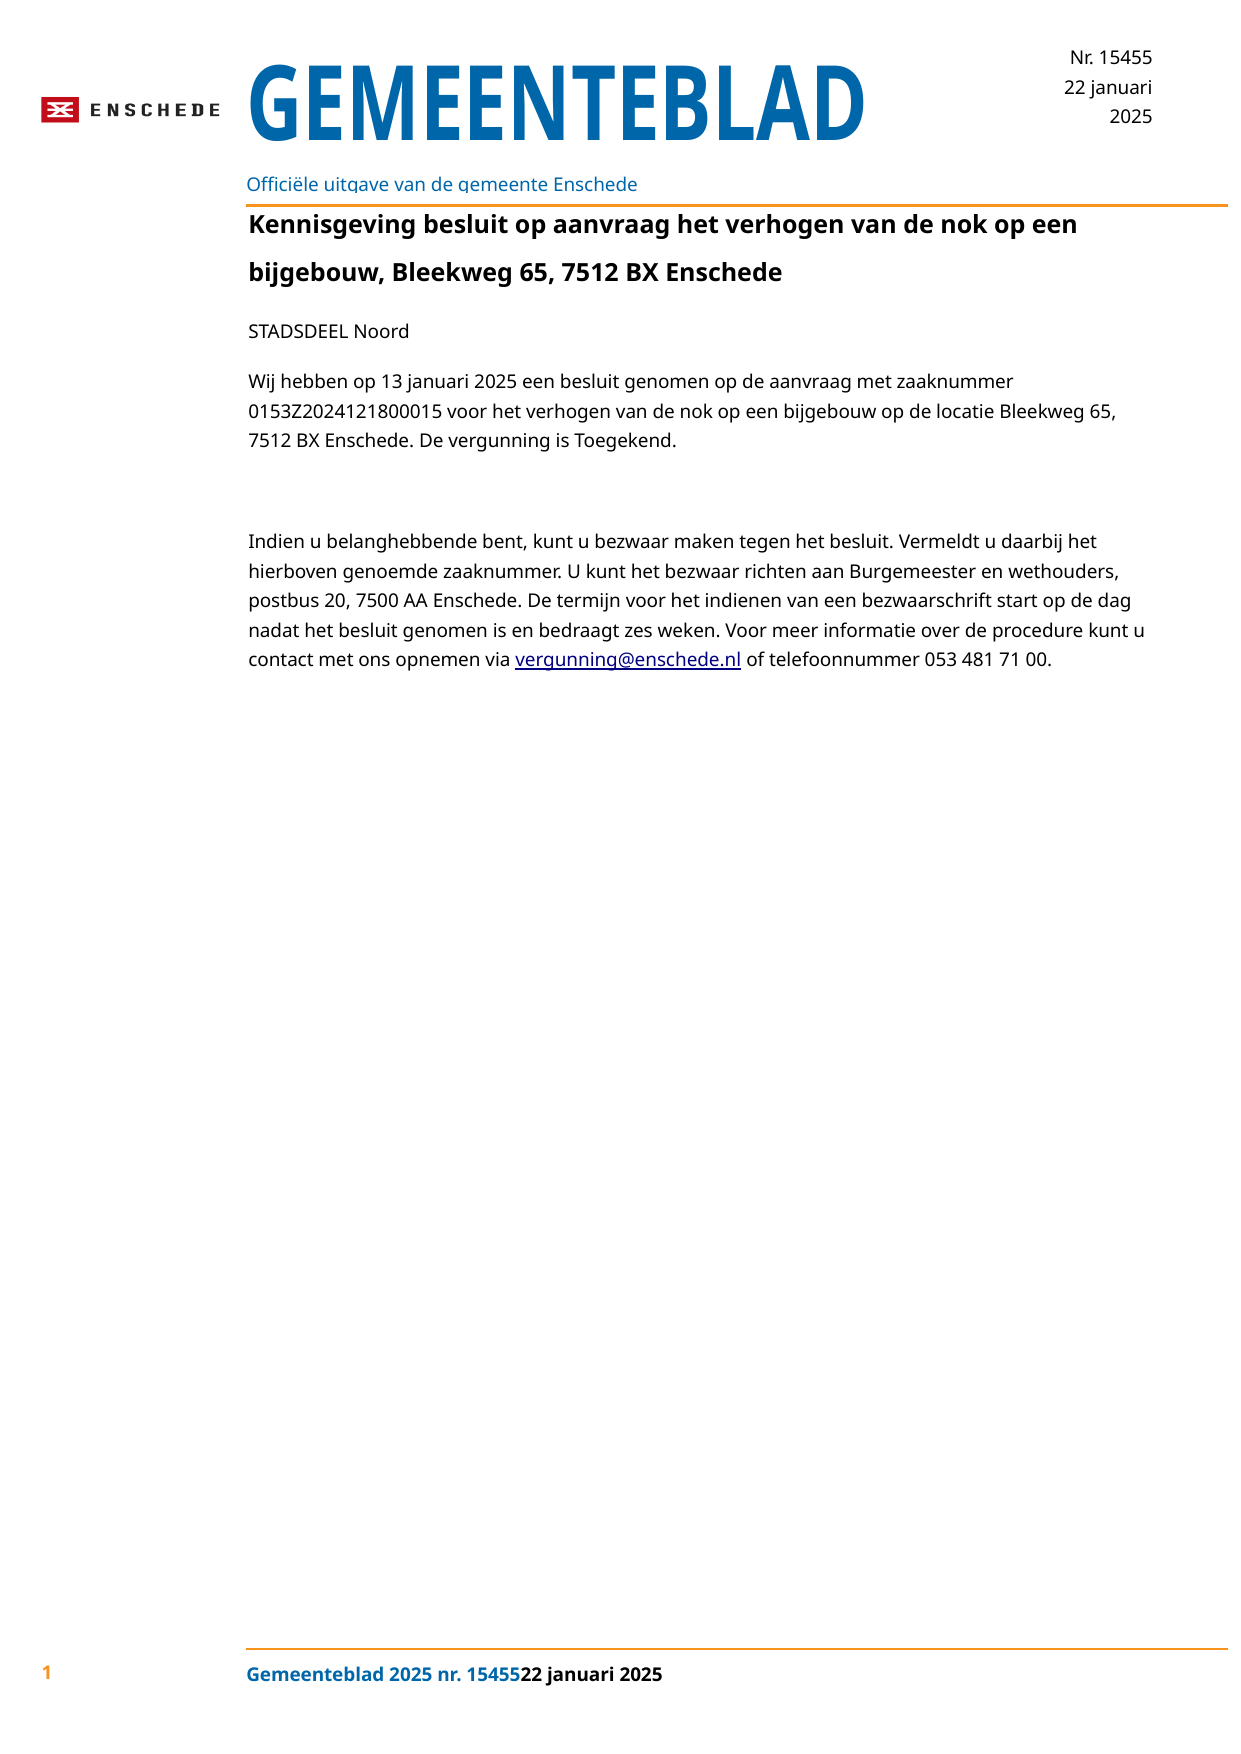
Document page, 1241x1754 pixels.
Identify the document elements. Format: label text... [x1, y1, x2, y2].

text Kennisgeving besluit op aanvraag het verhogen van de nok op een bijgebouw, Bleekweg 65, 7512 BX Enschede [248, 207, 1152, 288]
text Wij hebben op 13 januari 2025 een besluit genomen op de aanvraag met zaaknummer 0153Z2024121800015 voor het verhogen van de nok op een bijgebouw op de locatie Bleekweg 65, 7512 BX Enschede. De vergunning is Toegekend. [248, 368, 1152, 453]
text STADSDEEL Noord [248, 318, 1152, 344]
text Indien u belanghebbende bent, kunt u bezwaar maken tegen het besluit. Vermeldt u daarbij het hierboven genoemde zaaknummer. U kunt het bezwaar richten aan Burgemeester en wethouders, postbus 20, 7500 AA Enschede. De termijn voor het indienen van een bezwaarschrift start op de dag nadat het besluit genomen is en bedraagt zes weken. Voor meer informatie over de procedure kunt u contact met ons opnemen via vergunning@enschede.nl of telefoonnummer 053 481 71 00. [248, 528, 1152, 672]
picture [41, 47, 231, 172]
